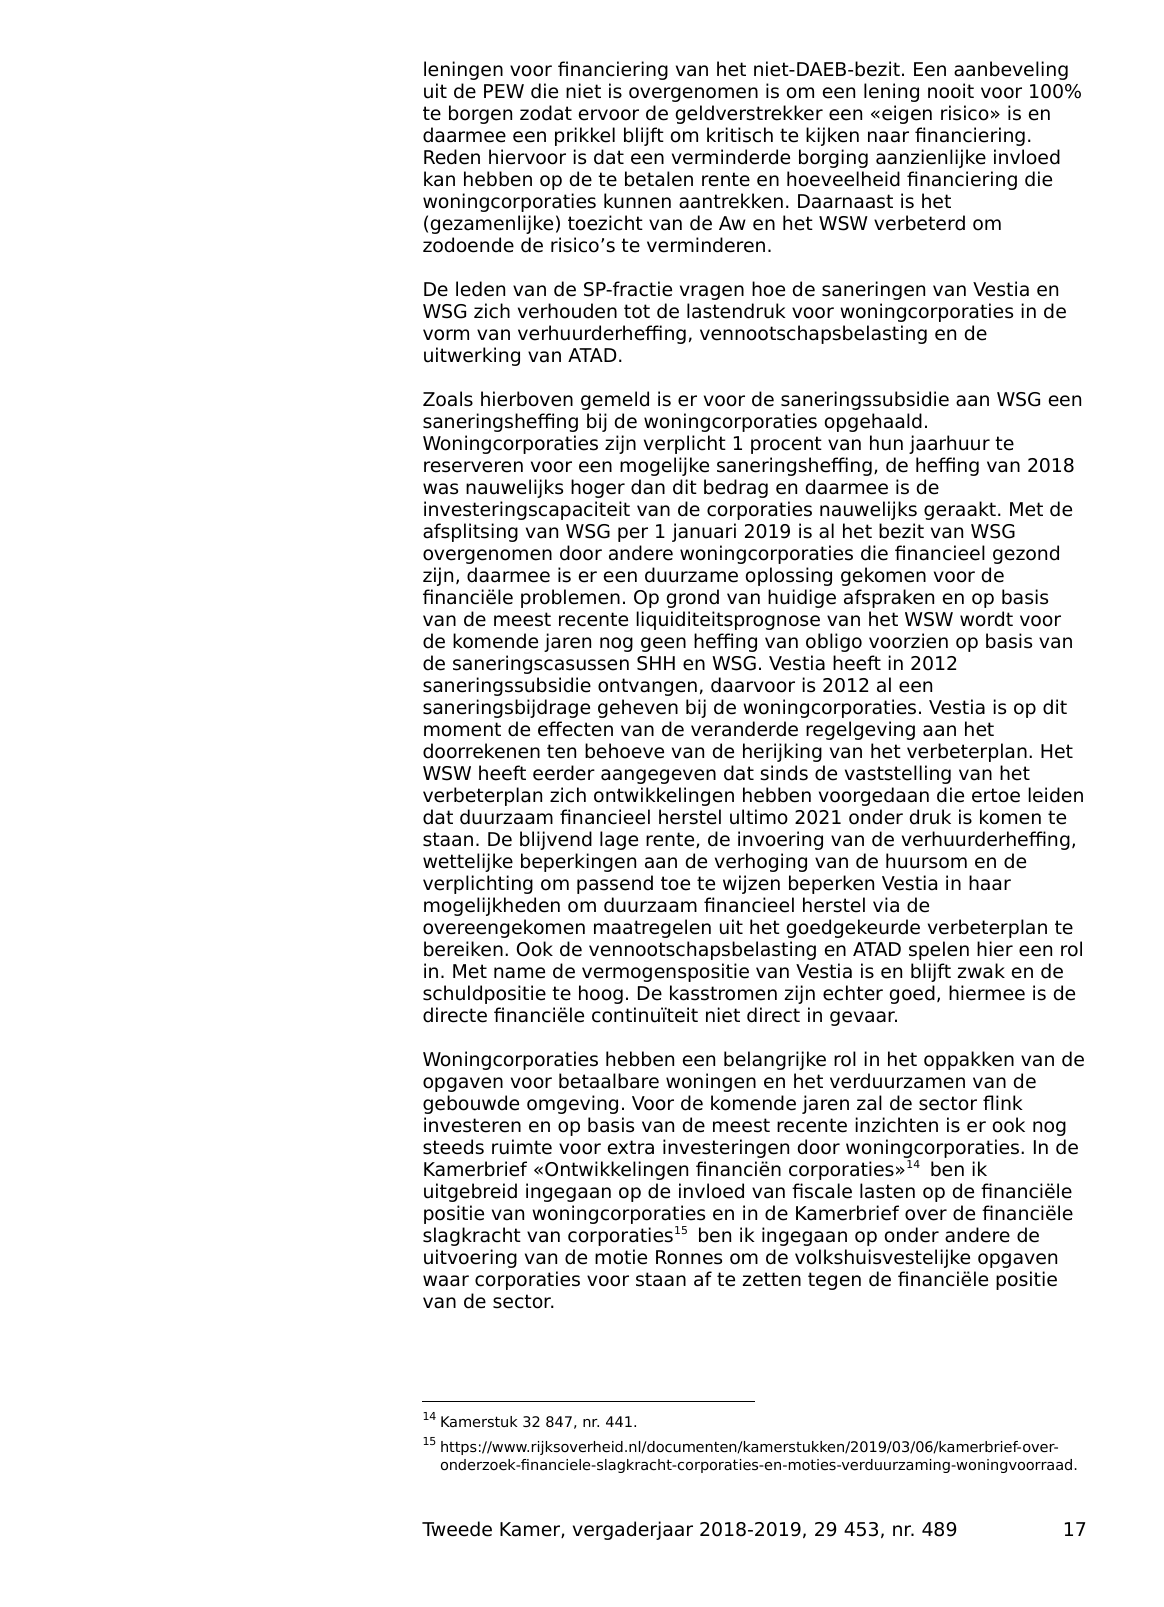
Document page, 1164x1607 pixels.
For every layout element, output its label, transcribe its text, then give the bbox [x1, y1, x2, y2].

text Zoals hierboven gemeld is er voor de saneringssubsidie aan WSG een saneringsheffing bij de woningcorporaties opgehaald. Woningcorporaties zijn verplicht 1 procent van hun jaarhuur te reserveren voor een mogelijke saneringsheffing, de heffing van 2018 was nauwelijks hoger dan dit bedrag en daarmee is de investeringscapaciteit van de corporaties nauwelijks geraakt. Met de afsplitsing van WSG per 1 januari 2019 is al het bezit van WSG overgenomen door andere woningcorporaties die financieel gezond zijn, daarmee is er een duurzame oplossing gekomen voor de financiële problemen. Op grond van huidige afspraken en op basis van de meest recente liquiditeitsprognose van het WSW wordt voor de komende jaren nog geen heffing van obligo voorzien op basis van de saneringscasussen SHH en WSG. Vestia heeft in 2012 saneringssubsidie ontvangen, daarvoor is 2012 al een saneringsbijdrage geheven bij de woningcorporaties. Vestia is op dit moment de effecten van de veranderde regelgeving aan het doorrekenen ten behoeve van de herijking van het verbeterplan. Het WSW heeft eerder aangegeven dat sinds de vaststelling van het verbeterplan zich ontwikkelingen hebben voorgedaan die ertoe leiden dat duurzaam financieel herstel ultimo 2021 onder druk is komen te staan. De blijvend lage rente, de invoering van de verhuurderheffing, wettelijke beperkingen aan de verhoging van de huursom en de verplichting om passend toe te wijzen beperken Vestia in haar mogelijkheden om duurzaam financieel herstel via de overeengekomen maatregelen uit het goedgekeurde verbeterplan te bereiken. Ook de vennootschapsbelasting en ATAD spelen hier een rol in. Met name de vermogenspositie van Vestia is en blijft zwak en de schuldpositie te hoog. De kasstromen zijn echter goed, hiermee is de directe financiële continuïteit niet direct in gevaar. [422, 389, 1087, 1027]
text De leden van de SP-fractie vragen hoe de saneringen van Vestia en WSG zich verhouden tot de lastendruk voor woningcorporaties in de vorm van verhuurderheffing, vennootschapsbelasting en de uitwerking van ATAD. [422, 279, 1087, 367]
text Woningcorporaties hebben een belangrijke rol in het oppakken van de opgaven voor betaalbare woningen en het verduurzamen van de gebouwde omgeving. Voor de komende jaren zal de sector flink investeren en op basis van de meest recente inzichten is er ook nog steeds ruimte voor extra investeringen door woningcorporaties. In de Kamerbrief «Ontwikkelingen financiën corporaties» ben ik uitgebreid ingegaan op de invloed van fiscale lasten op de financiële positie van woningcorporaties en in de Kamerbrief over de financiële slagkracht van corporaties ben ik ingegaan op onder andere de uitvoering van de motie Ronnes om de volkshuisvestelijke opgaven waar corporaties voor staan af te zetten tegen de financiële positie van de sector. [422, 1049, 1087, 1312]
text https://www.rijksoverheid.nl/documenten/kamerstukken/2019/03/06/kamerbrief-over-onderzoek-financiele-slagkracht-corporaties-en-moties-verduurzaming-woningvoorraad. [422, 1435, 1087, 1474]
text Kamerstuk 32 847, nr. 441. [422, 1410, 1087, 1432]
text leningen voor financiering van het niet-DAEB-bezit. Een aanbeveling uit de PEW die niet is overgenomen is om een lening nooit voor 100% te borgen zodat ervoor de geldverstrekker een «eigen risico» is en daarmee een prikkel blijft om kritisch te kijken naar financiering. Reden hiervoor is dat een verminderde borging aanzienlijke invloed kan hebben op de te betalen rente en hoeveelheid financiering die woningcorporaties kunnen aantrekken. Daarnaast is het (gezamenlijke) toezicht van de Aw en het WSW verbeterd om zodoende de risico’s te verminderen. [422, 59, 1087, 257]
